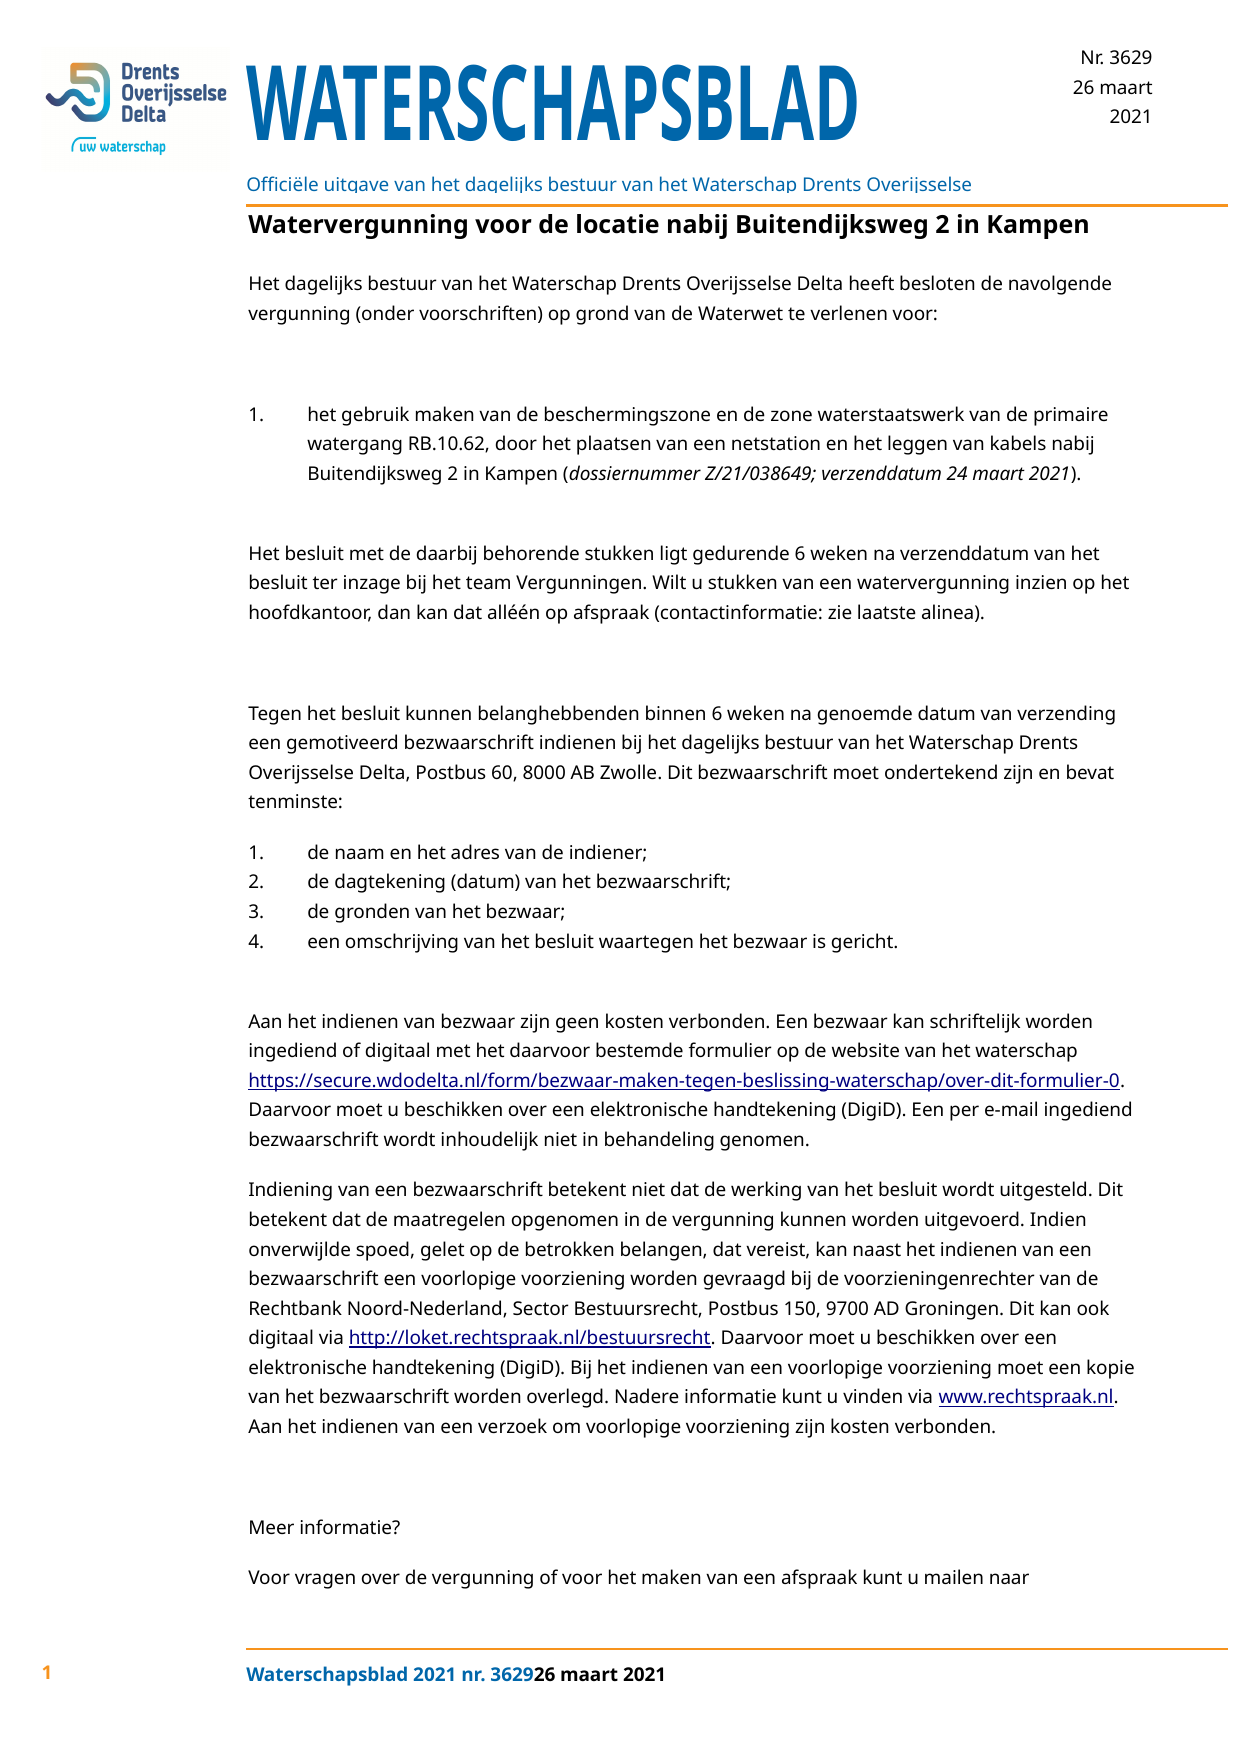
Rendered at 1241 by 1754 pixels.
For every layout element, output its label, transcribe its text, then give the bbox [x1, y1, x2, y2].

text Indiening van een bezwaarschrift betekent niet dat de werking van het besluit wordt uitgesteld. Dit betekent dat de maatregelen opgenomen in de vergunning kunnen worden uitgevoerd. Indien onverwijlde spoed, gelet op de betrokken belangen, dat vereist, kan naast het indienen van een bezwaarschrift een voorlopige voorziening worden gevraagd bij de voorzieningenrechter van de Rechtbank Noord-Nederland, Sector Bestuursrecht, Postbus 150, 9700 AD Groningen. Dit kan ook digitaal via http://loket.rechtspraak.nl/bestuursrecht. Daarvoor moet u beschikken over een elektronische handtekening (DigiD). Bij het indienen van een voorlopige voorziening moet een kopie van het bezwaarschrift worden overlegd. Nadere informatie kunt u vinden via www.rechtspraak.nl. Aan het indienen van een verzoek om voorlopige voorziening zijn kosten verbonden. [248, 1177, 1152, 1439]
text Tegen het besluit kunnen belanghebbenden binnen 6 weken na genoemde datum van verzending een gemotiveerd bezwaarschrift indienen bij het dagelijks bestuur van het Waterschap Drents Overijsselse Delta, Postbus 60, 8000 AB Zwolle. Dit bezwaarschrift moet ondertekend zijn en bevat tenminste: [248, 700, 1152, 814]
text Voor vragen over de vergunning of voor het maken van een afspraak kunt u mailen naar [248, 1564, 1152, 1590]
picture [41, 47, 231, 172]
list de naam en het adres van de indiener; [248, 839, 1152, 865]
list het gebruik maken van de beschermingszone en de zone waterstaatswerk van de primaire watergang RB.10.62, door het plaatsen van een netstation en het leggen van kabels nabij Buitendijksweg 2 in Kampen (dossiernummer Z/21/038649; verzenddatum 24 maart 2021). [248, 401, 1152, 486]
text Het besluit met de daarbij behorende stukken ligt gedurende 6 weken na verzenddatum van het besluit ter inzage bij het team Vergunningen. Wilt u stukken van een watervergunning inzien op het hoofdkantoor, dan kan dat alléén op afspraak (contactinformatie: zie laatste alinea). [248, 540, 1152, 625]
list de gronden van het bezwaar; [248, 898, 1152, 924]
text Aan het indienen van bezwaar zijn geen kosten verbonden. Een bezwaar kan schriftelijk worden ingediend of digitaal met het daarvoor bestemde formulier op de website van het waterschap https://secure.wdodelta.nl/form/bezwaar-maken-tegen-beslissing-waterschap/over-dit-formulier-0. Daarvoor moet u beschikken over een elektronische handtekening (DigiD). Een per e-mail ingediend bezwaarschrift wordt inhoudelijk niet in behandeling genomen. [248, 1008, 1152, 1152]
text Watervergunning voor de locatie nabij Buitendijksweg 2 in Kampen [248, 207, 1152, 241]
list de dagtekening (datum) van het bezwaarschrift; [248, 869, 1152, 894]
list een omschrijving van het besluit waartegen het bezwaar is gericht. [248, 928, 1152, 953]
text Het dagelijks bestuur van het Waterschap Drents Overijsselse Delta heeft besloten de navolgende vergunning (onder voorschriften) op grond van de Waterwet te verlenen voor: [248, 270, 1152, 326]
text Meer informatie? [248, 1514, 1152, 1540]
